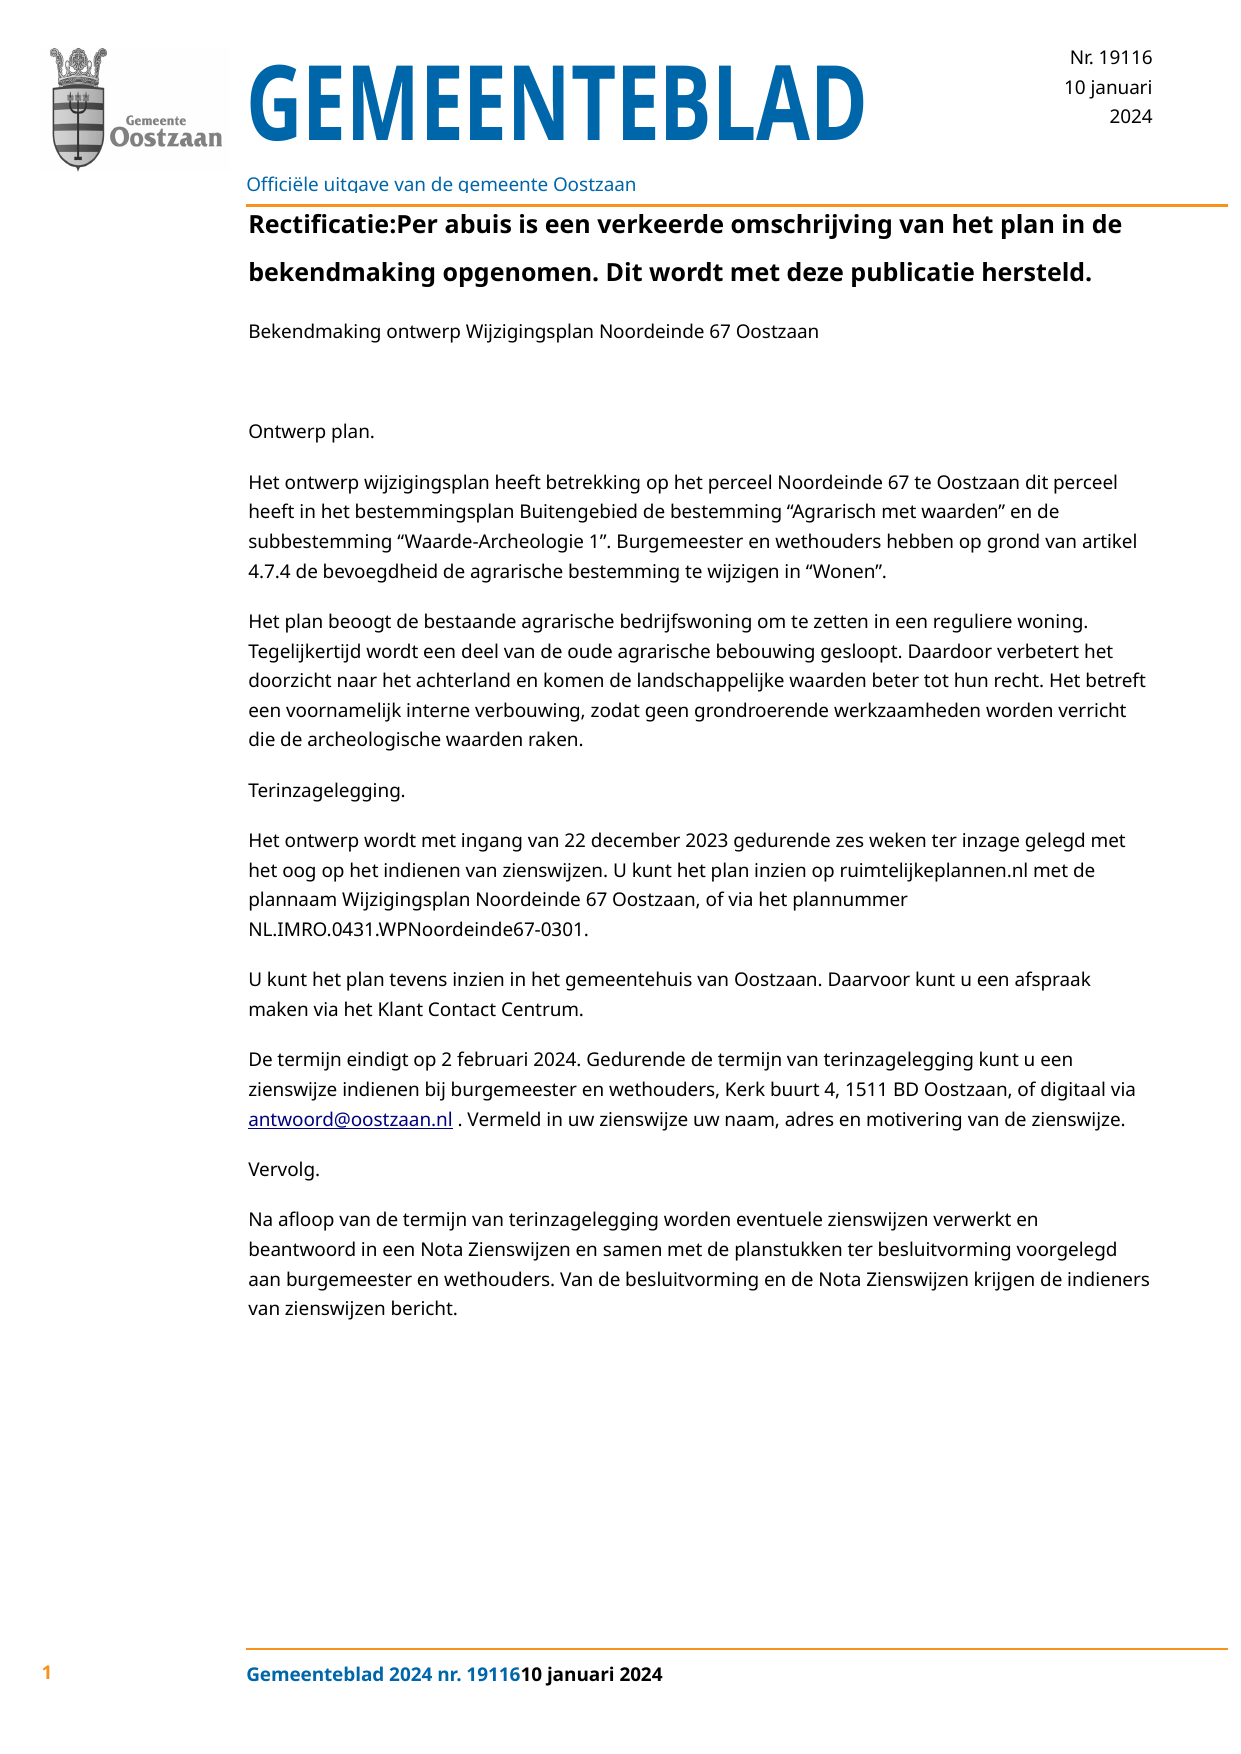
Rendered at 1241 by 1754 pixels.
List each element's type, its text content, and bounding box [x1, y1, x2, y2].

text Rectificatie:Per abuis is een verkeerde omschrijving van het plan in de bekendmaking opgenomen. Dit wordt met deze publicatie hersteld. [248, 207, 1152, 288]
text Het ontwerp wordt met ingang van 22 december 2023 gedurende zes weken ter inzage gelegd met het oog op het indienen van zienswijzen. U kunt het plan inzien op ruimtelijkeplannen.nl met de plannaam Wijzigingsplan Noordeinde 67 Oostzaan, of via het plannummer NL.IMRO.0431.WPNoordeinde67-0301. [248, 827, 1152, 942]
text Het ontwerp wijzigingsplan heeft betrekking op het perceel Noordeinde 67 te Oostzaan dit perceel heeft in het bestemmingsplan Buitengebied de bestemming “Agrarisch met waarden” en de subbestemming “Waarde-Archeologie 1”. Burgemeester en wethouders hebben op grond van artikel 4.7.4 de bevoegdheid de agrarische bestemming te wijzigen in “Wonen”. [248, 469, 1152, 584]
text Vervolg. [248, 1156, 1152, 1182]
text Het plan beoogt de bestaande agrarische bedrijfswoning om te zetten in een reguliere woning. Tegelijkertijd wordt een deel van de oude agrarische bebouwing gesloopt. Daardoor verbetert het doorzicht naar het achterland en komen de landschappelijke waarden beter tot hun recht. Het betreft een voornamelijk interne verbouwing, zodat geen grondroerende werkzaamheden worden verricht die de archeologische waarden raken. [248, 608, 1152, 752]
text U kunt het plan tevens inzien in het gemeentehuis van Oostzaan. Daarvoor kunt u een afspraak maken via het Klant Contact Centrum. [248, 967, 1152, 1022]
picture [41, 47, 231, 172]
text De termijn eindigt op 2 februari 2024. Gedurende de termijn van terinzagelegging kunt u een zienswijze indienen bij burgemeester en wethouders, Kerk buurt 4, 1511 BD Oostzaan, of digitaal via antwoord@oostzaan.nl . Vermeld in uw zienswijze uw naam, adres en motivering van de zienswijze. [248, 1047, 1152, 1132]
text Bekendmaking ontwerp Wijzigingsplan Noordeinde 67 Oostzaan [248, 318, 1152, 344]
text Ontwerp plan. [248, 419, 1152, 444]
text Terinzagelegging. [248, 777, 1152, 803]
text Na afloop van de termijn van terinzagelegging worden eventuele zienswijzen verwerkt en beantwoord in een Nota Zienswijzen en samen met de planstukken ter besluitvorming voorgelegd aan burgemeester en wethouders. Van de besluitvorming en de Nota Zienswijzen krijgen de indieners van zienswijzen bericht. [248, 1207, 1152, 1321]
